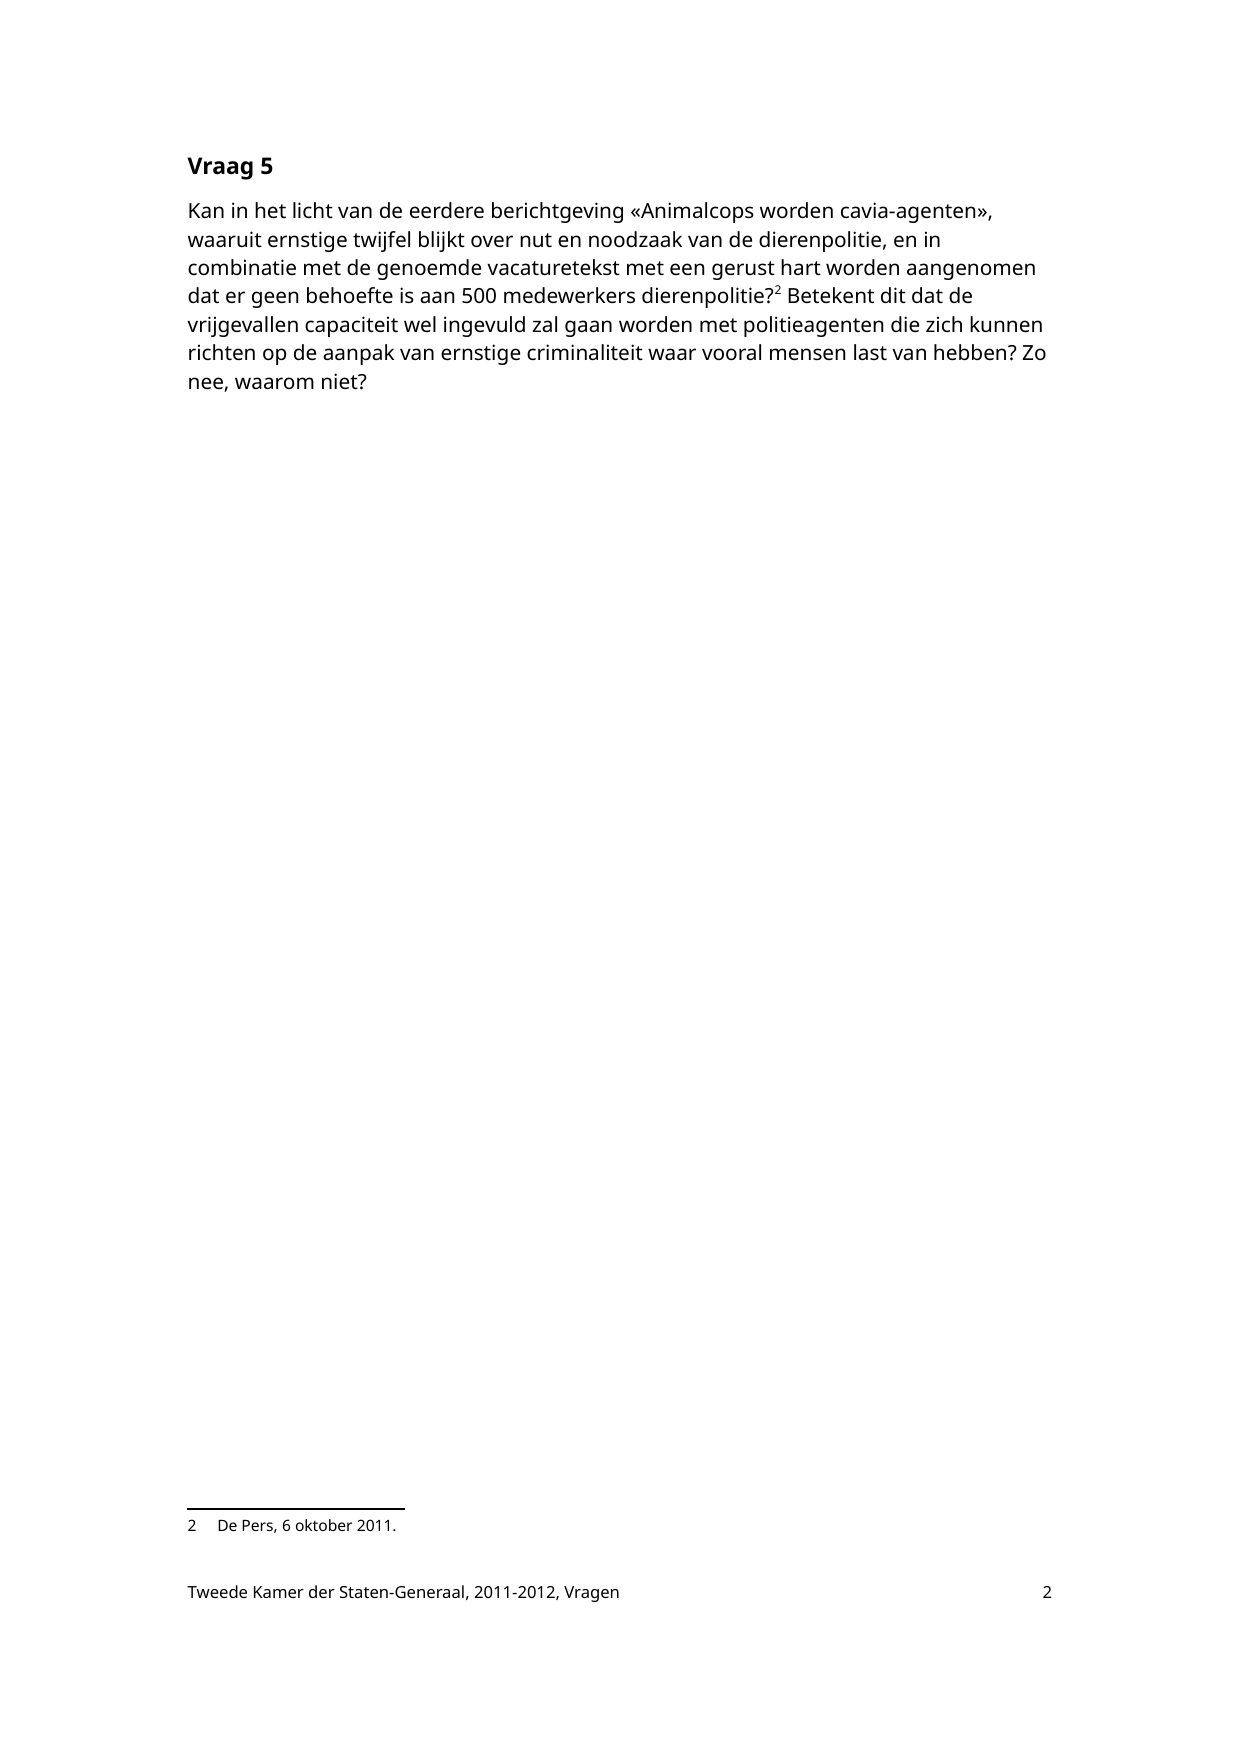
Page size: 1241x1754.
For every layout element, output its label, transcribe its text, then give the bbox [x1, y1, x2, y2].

text Kan in het licht van de eerdere berichtgeving «Animalcops worden cavia-agenten», waaruit ernstige twijfel blijkt over nut en noodzaak van de dierenpolitie, en in combinatie met de genoemde vacaturetekst met een gerust hart worden aangenomen dat er geen behoefte is aan 500 medewerkers dierenpolitie? Betekent dit dat de vrijgevallen capaciteit wel ingevuld zal gaan worden met politieagenten die zich kunnen richten op de aanpak van ernstige criminaliteit waar vooral mensen last van hebben? Zo nee, waarom niet? [187, 196, 1053, 395]
subtitle Vraag 5 [187, 150, 1053, 181]
text De Pers, 6 oktober 2011. [187, 1508, 1053, 1536]
